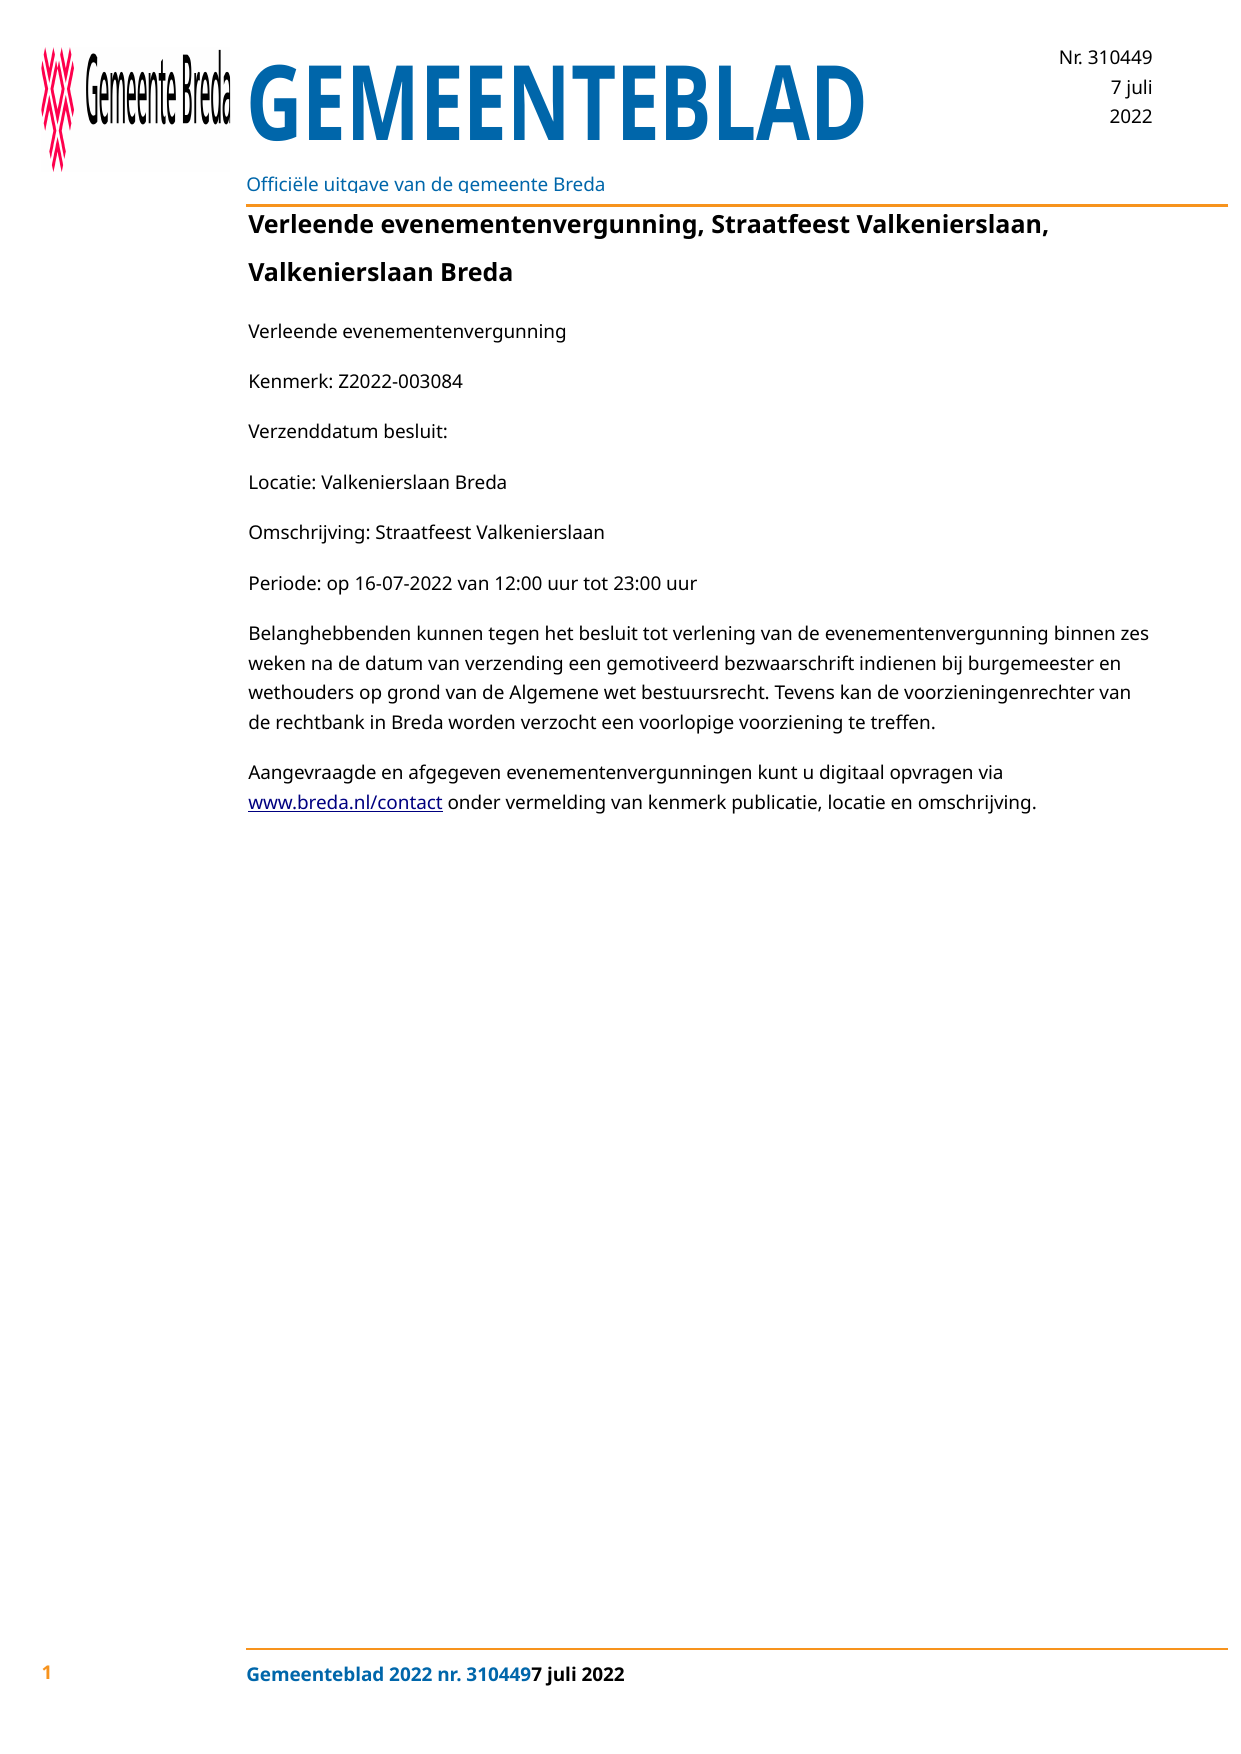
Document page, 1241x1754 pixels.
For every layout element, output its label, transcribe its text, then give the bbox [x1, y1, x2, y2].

text Kenmerk: Z2022-003084 [248, 368, 1152, 394]
text Verleende evenementenvergunning [248, 318, 1152, 344]
text Belanghebbenden kunnen tegen het besluit tot verlening van de evenementenvergunning binnen zes weken na de datum van verzending een gemotiveerd bezwaarschrift indienen bij burgemeester en wethouders op grond van de Algemene wet bestuursrecht. Tevens kan de voorzieningenrechter van de rechtbank in Breda worden verzocht een voorlopige voorziening te treffen. [248, 620, 1152, 735]
text Periode: op 16-07-2022 van 12:00 uur tot 23:00 uur [248, 570, 1152, 596]
text Omschrijving: Straatfeest Valkenierslaan [248, 519, 1152, 545]
text Verzenddatum besluit: [248, 419, 1152, 444]
picture [41, 47, 231, 172]
text Locatie: Valkenierslaan Breda [248, 469, 1152, 495]
text Aangevraagde en afgegeven evenementenvergunningen kunt u digitaal opvragen via www.breda.nl/contact onder vermelding van kenmerk publicatie, locatie en omschrijving. [248, 759, 1152, 815]
text Verleende evenementenvergunning, Straatfeest Valkenierslaan, Valkenierslaan Breda [248, 207, 1152, 288]
